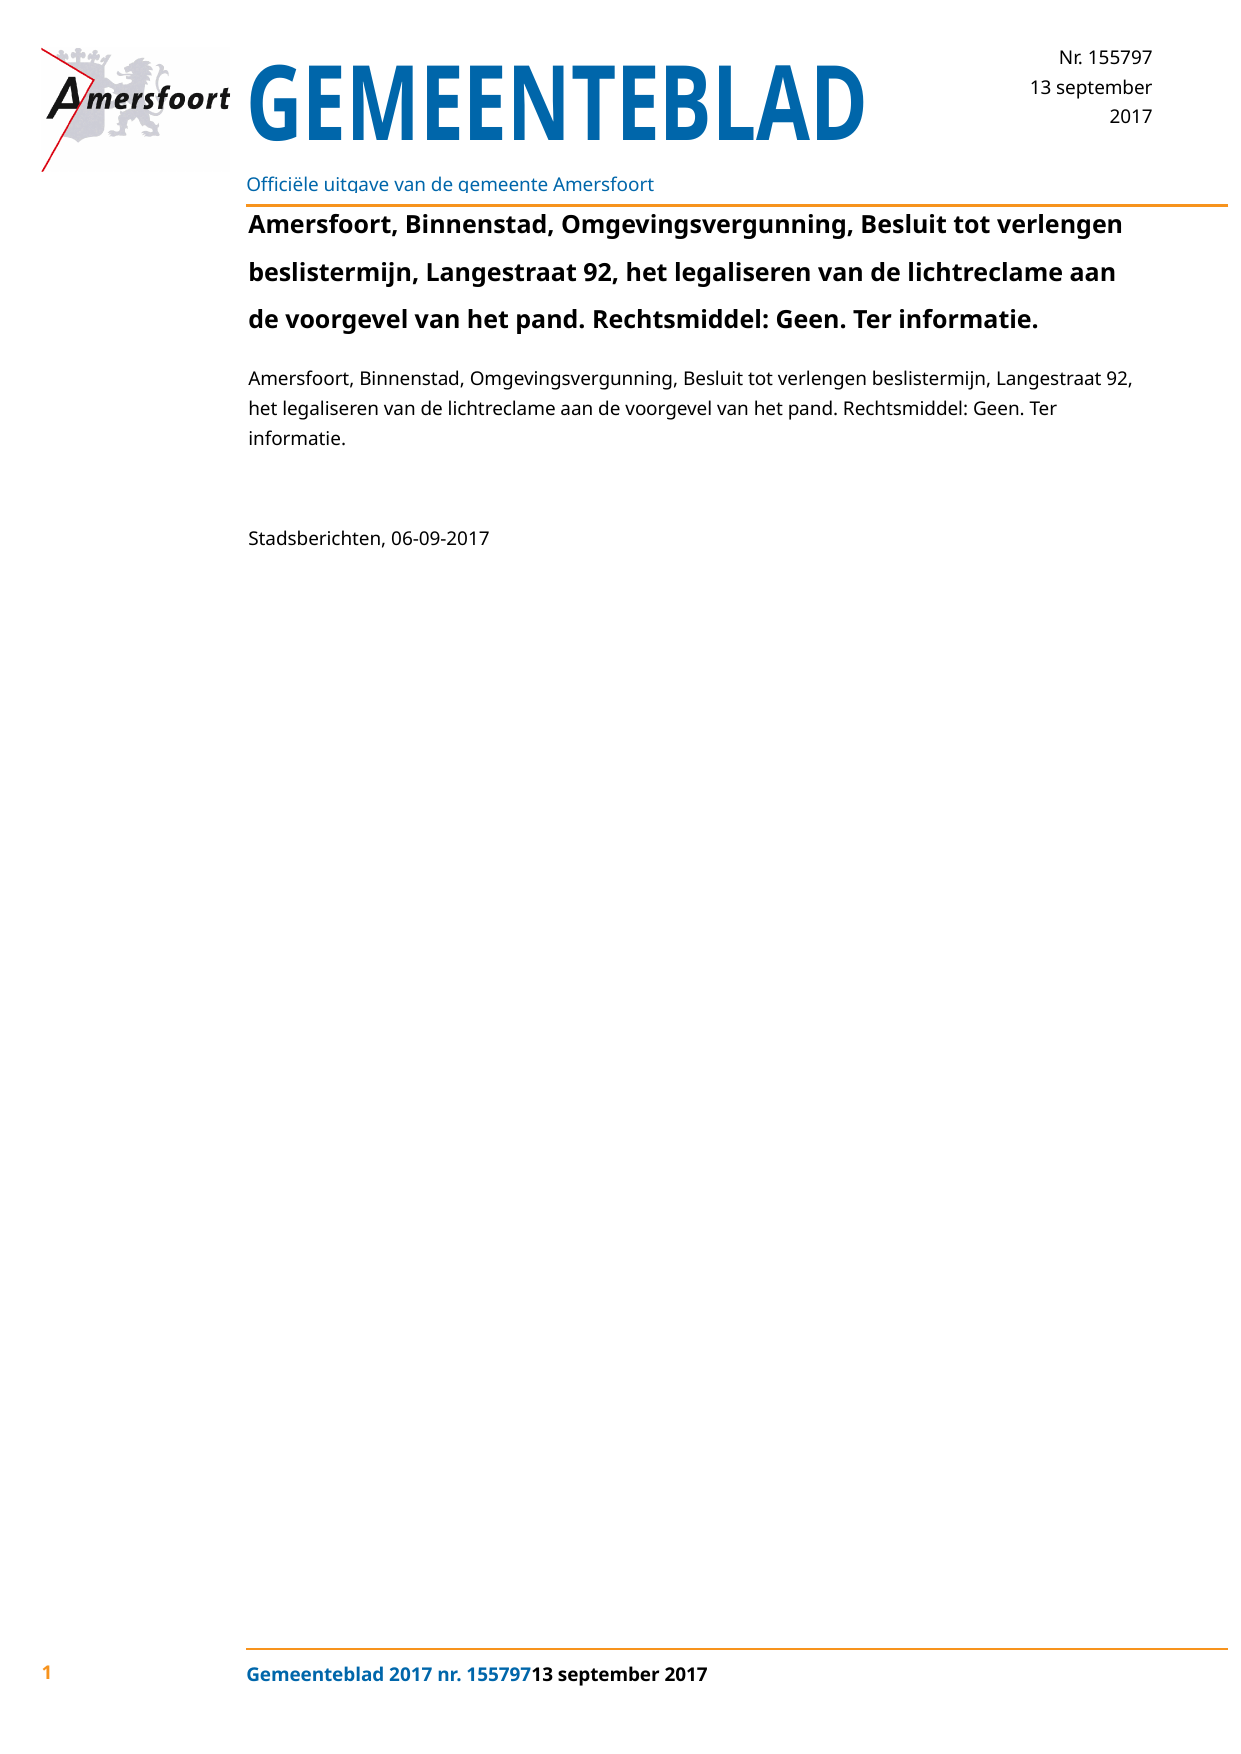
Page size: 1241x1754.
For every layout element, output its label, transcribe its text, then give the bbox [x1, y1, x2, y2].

text Amersfoort, Binnenstad, Omgevingsvergunning, Besluit tot verlengen beslistermijn, Langestraat 92, het legaliseren van de lichtreclame aan de voorgevel van het pand. Rechtsmiddel: Geen. Ter informatie. [248, 207, 1152, 336]
picture [41, 47, 231, 172]
text Amersfoort, Binnenstad, Omgevingsvergunning, Besluit tot verlengen beslistermijn, Langestraat 92, het legaliseren van de lichtreclame aan de voorgevel van het pand. Rechtsmiddel: Geen. Ter informatie. [248, 366, 1152, 450]
text Stadsberichten, 06-09-2017 [248, 526, 1152, 551]
